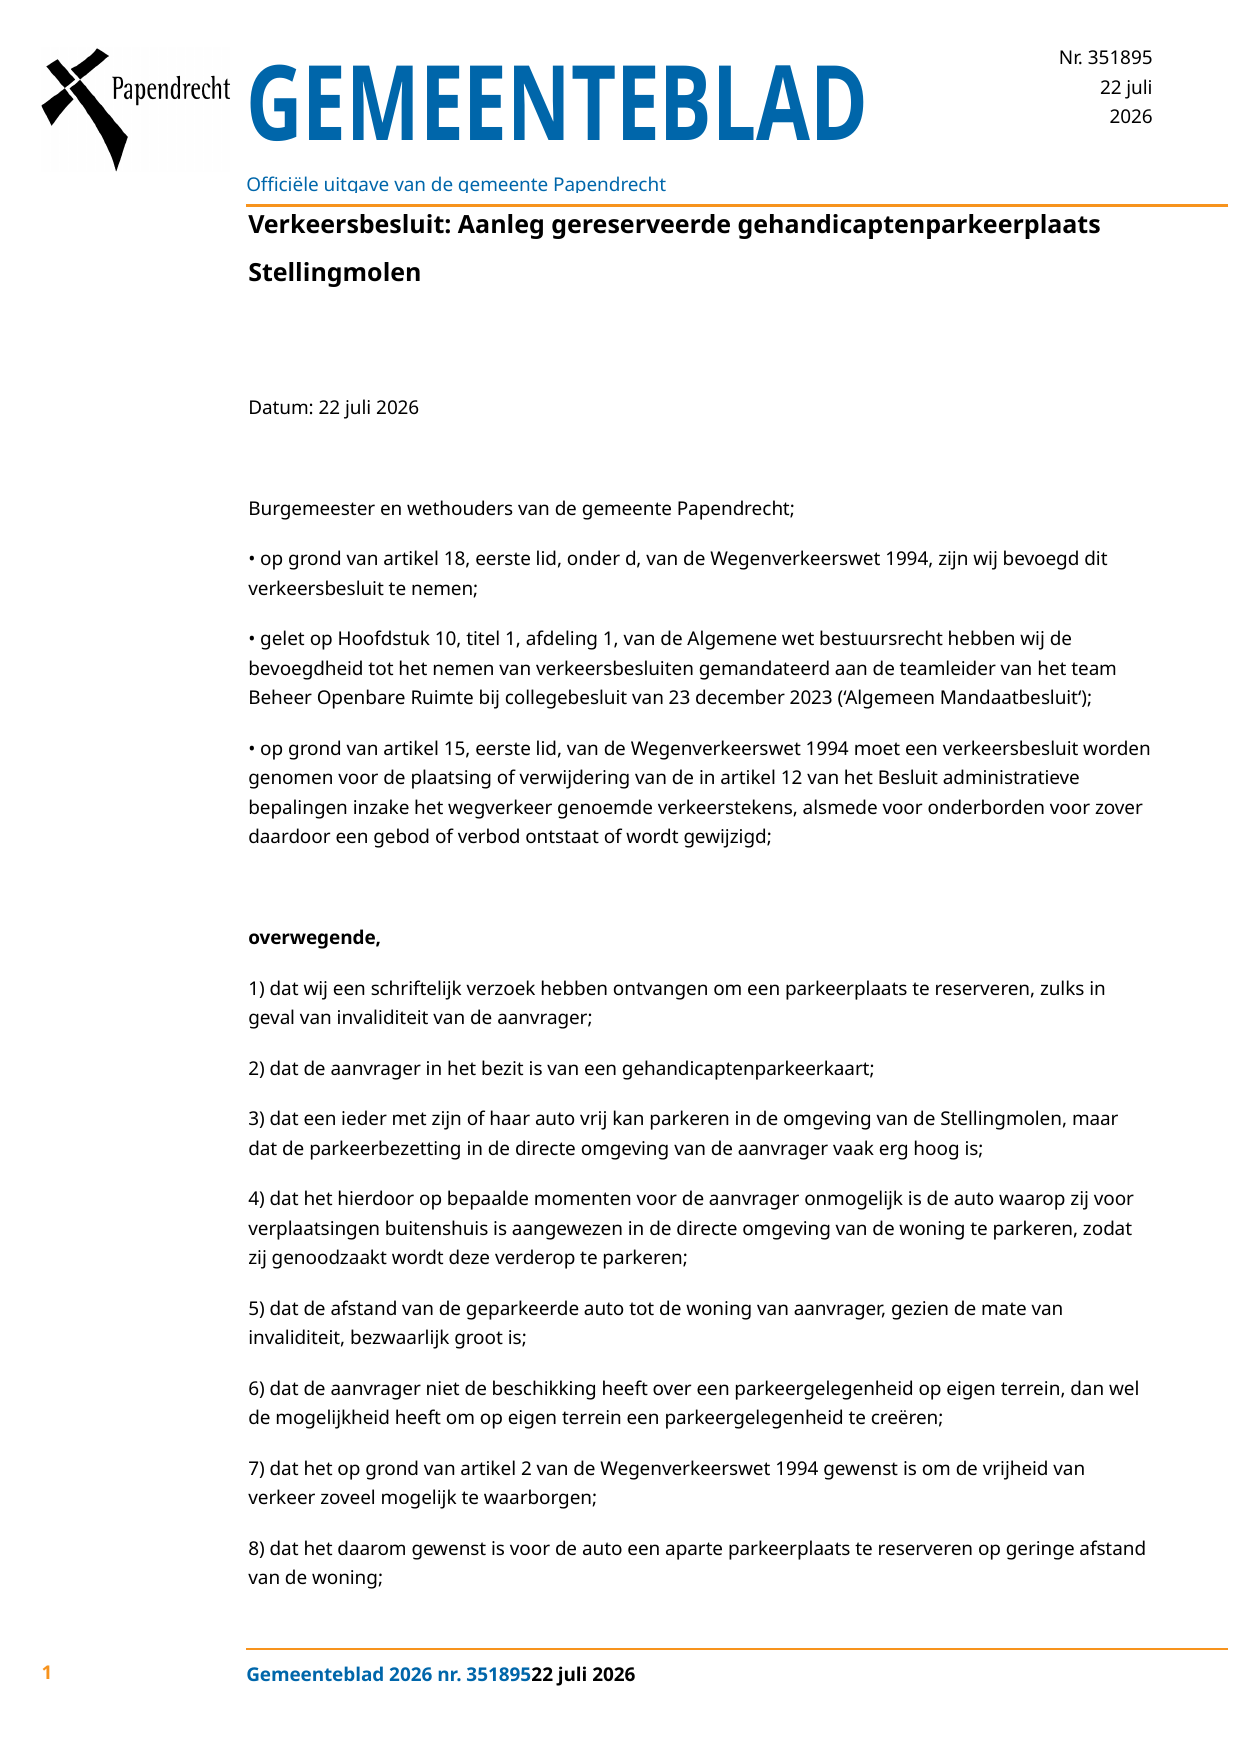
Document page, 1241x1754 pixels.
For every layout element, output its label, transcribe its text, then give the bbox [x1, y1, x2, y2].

text 2) dat de aanvrager in het bezit is van een gehandicaptenparkeerkaart; [248, 1055, 1152, 1081]
text 5) dat de afstand van de geparkeerde auto tot de woning van aanvrager, gezien de mate van invaliditeit, bezwaarlijk groot is; [248, 1295, 1152, 1350]
text • op grond van artikel 15, eerste lid, van de Wegenverkeerswet 1994 moet een verkeersbesluit worden genomen voor de plaatsing of verwijdering van de in artikel 12 van het Besluit administratieve bepalingen inzake het wegverkeer genoemde verkeerstekens, alsmede voor onderborden voor zover daardoor een gebod of verbod ontstaat of wordt gewijzigd; [248, 735, 1152, 849]
picture [41, 47, 231, 172]
text Datum: 22 juli 2026 [248, 394, 1152, 420]
text 3) dat een ieder met zijn of haar auto vrij kan parkeren in de omgeving van de Stellingmolen, maar dat de parkeerbezetting in de directe omgeving van de aanvrager vaak erg hoog is; [248, 1105, 1152, 1161]
text 7) dat het op grond van artikel 2 van de Wegenverkeerswet 1994 gewenst is om de vrijheid van verkeer zoveel mogelijk te waarborgen; [248, 1455, 1152, 1510]
text 8) dat het daarom gewenst is voor de auto een aparte parkeerplaats te reserveren op geringe afstand van de woning; [248, 1535, 1152, 1590]
text 1) dat wij een schriftelijk verzoek hebben ontvangen om een parkeerplaats te reserveren, zulks in geval van invaliditeit van de aanvrager; [248, 975, 1152, 1030]
text 6) dat de aanvrager niet de beschikking heeft over een parkeergelegenheid op eigen terrein, dan wel de mogelijkheid heeft om op eigen terrein een parkeergelegenheid te creëren; [248, 1375, 1152, 1430]
text Verkeersbesluit: Aanleg gereserveerde gehandicaptenparkeerplaats Stellingmolen [248, 207, 1152, 288]
text • gelet op Hoofdstuk 10, titel 1, afdeling 1, van de Algemene wet bestuursrecht hebben wij de bevoegdheid tot het nemen van verkeersbesluiten gemandateerd aan de teamleider van het team Beheer Openbare Ruimte bij collegebesluit van 23 december 2023 (‘Algemeen Mandaatbesluit‘); [248, 625, 1152, 710]
text Burgemeester en wethouders van de gemeente Papendrecht; [248, 495, 1152, 521]
text • op grond van artikel 18, eerste lid, onder d, van de Wegenverkeerswet 1994, zijn wij bevoegd dit verkeersbesluit te nemen; [248, 545, 1152, 601]
text overwegende, [248, 924, 1152, 950]
text 4) dat het hierdoor op bepaalde momenten voor de aanvrager onmogelijk is de auto waarop zij voor verplaatsingen buitenshuis is aangewezen in de directe omgeving van de woning te parkeren, zodat zij genoodzaakt wordt deze verderop te parkeren; [248, 1185, 1152, 1270]
